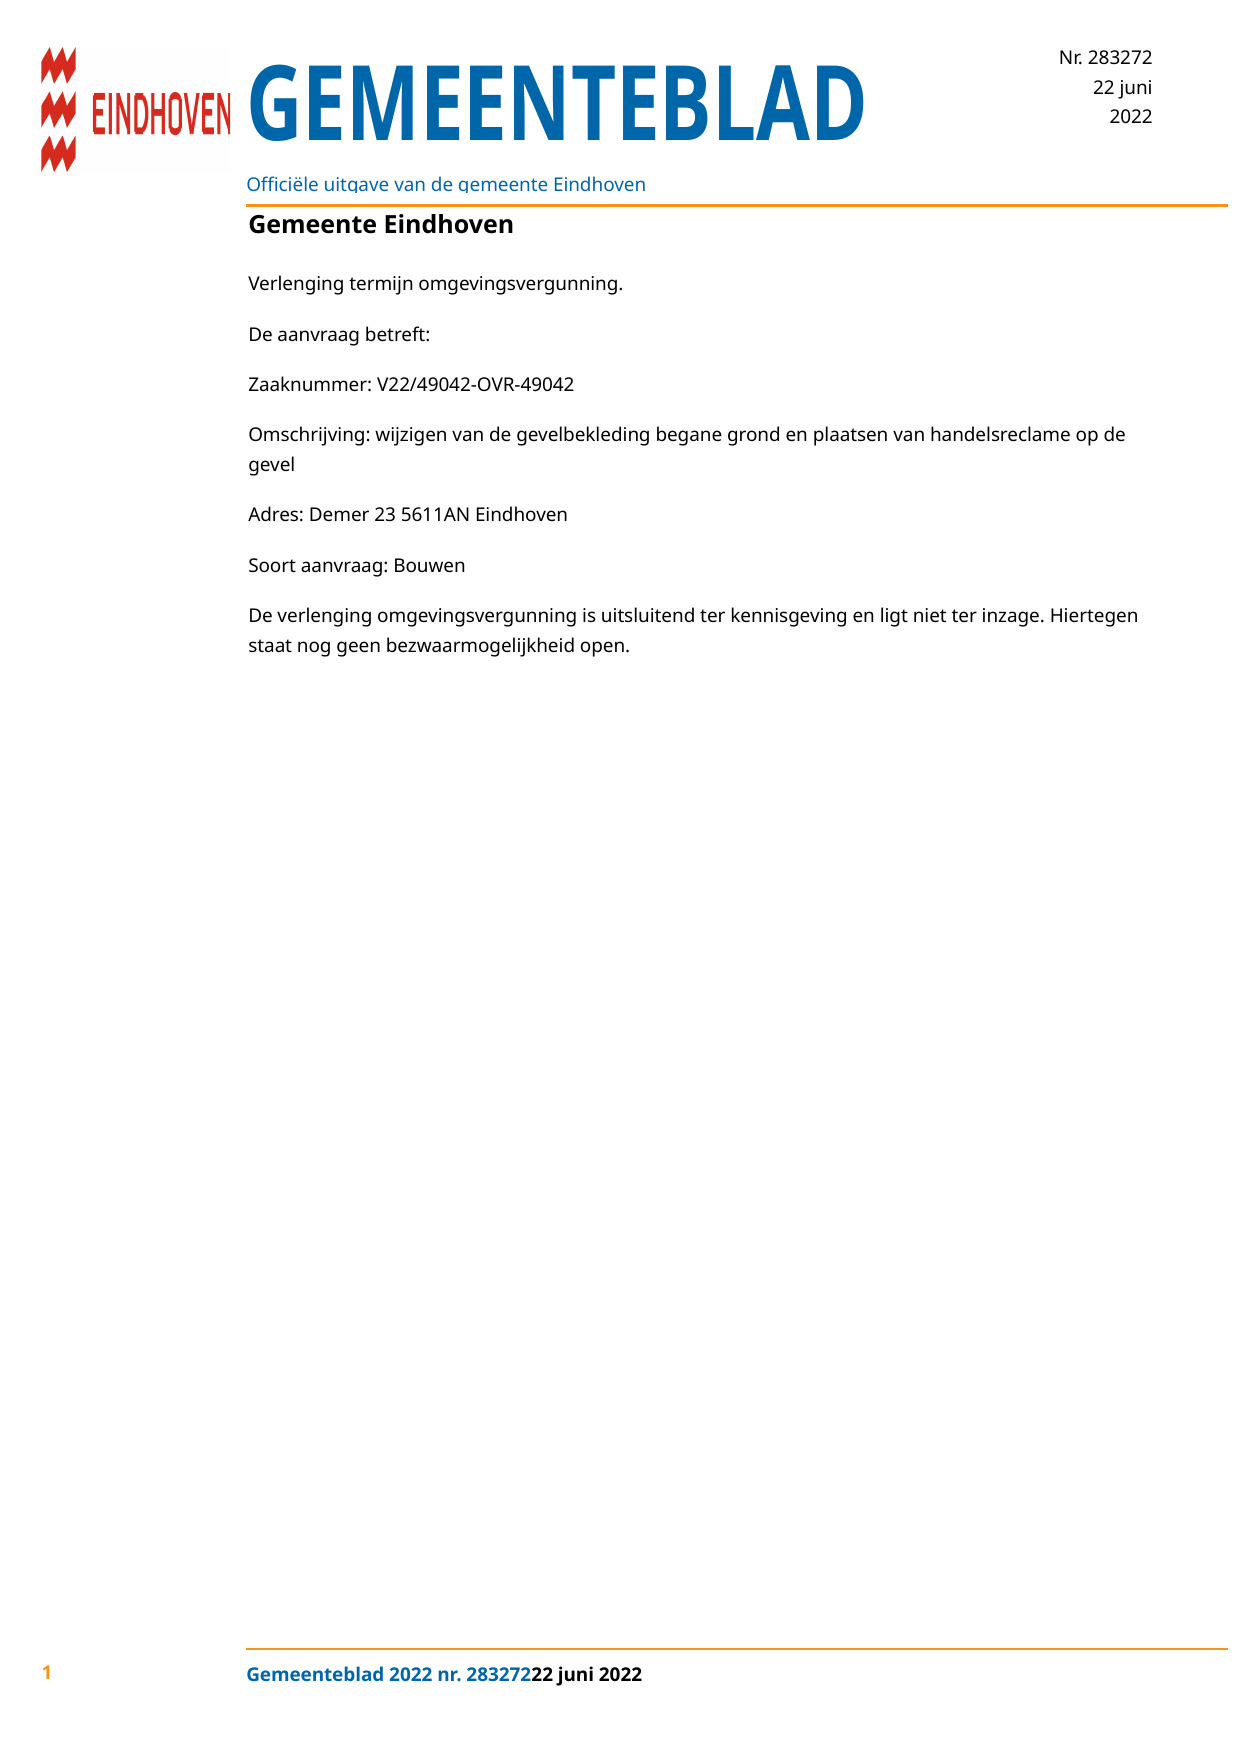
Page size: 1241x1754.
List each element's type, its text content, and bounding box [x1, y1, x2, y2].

text Adres: Demer 23 5611AN Eindhoven [248, 502, 1152, 527]
text Verlenging termijn omgevingsvergunning. [248, 270, 1152, 296]
text De aanvraag betreft: [248, 321, 1152, 346]
text Omschrijving: wijzigen van de gevelbekleding begane grond en plaatsen van handelsreclame op de gevel [248, 422, 1152, 477]
text Zaaknummer: V22/49042-OVR-49042 [248, 371, 1152, 397]
picture [41, 47, 231, 172]
text Soort aanvraag: Bouwen [248, 552, 1152, 578]
text De verlenging omgevingsvergunning is uitsluitend ter kennisgeving en ligt niet ter inzage. Hiertegen staat nog geen bezwaarmogelijkheid open. [248, 602, 1152, 658]
text Gemeente Eindhoven [248, 207, 1152, 241]
